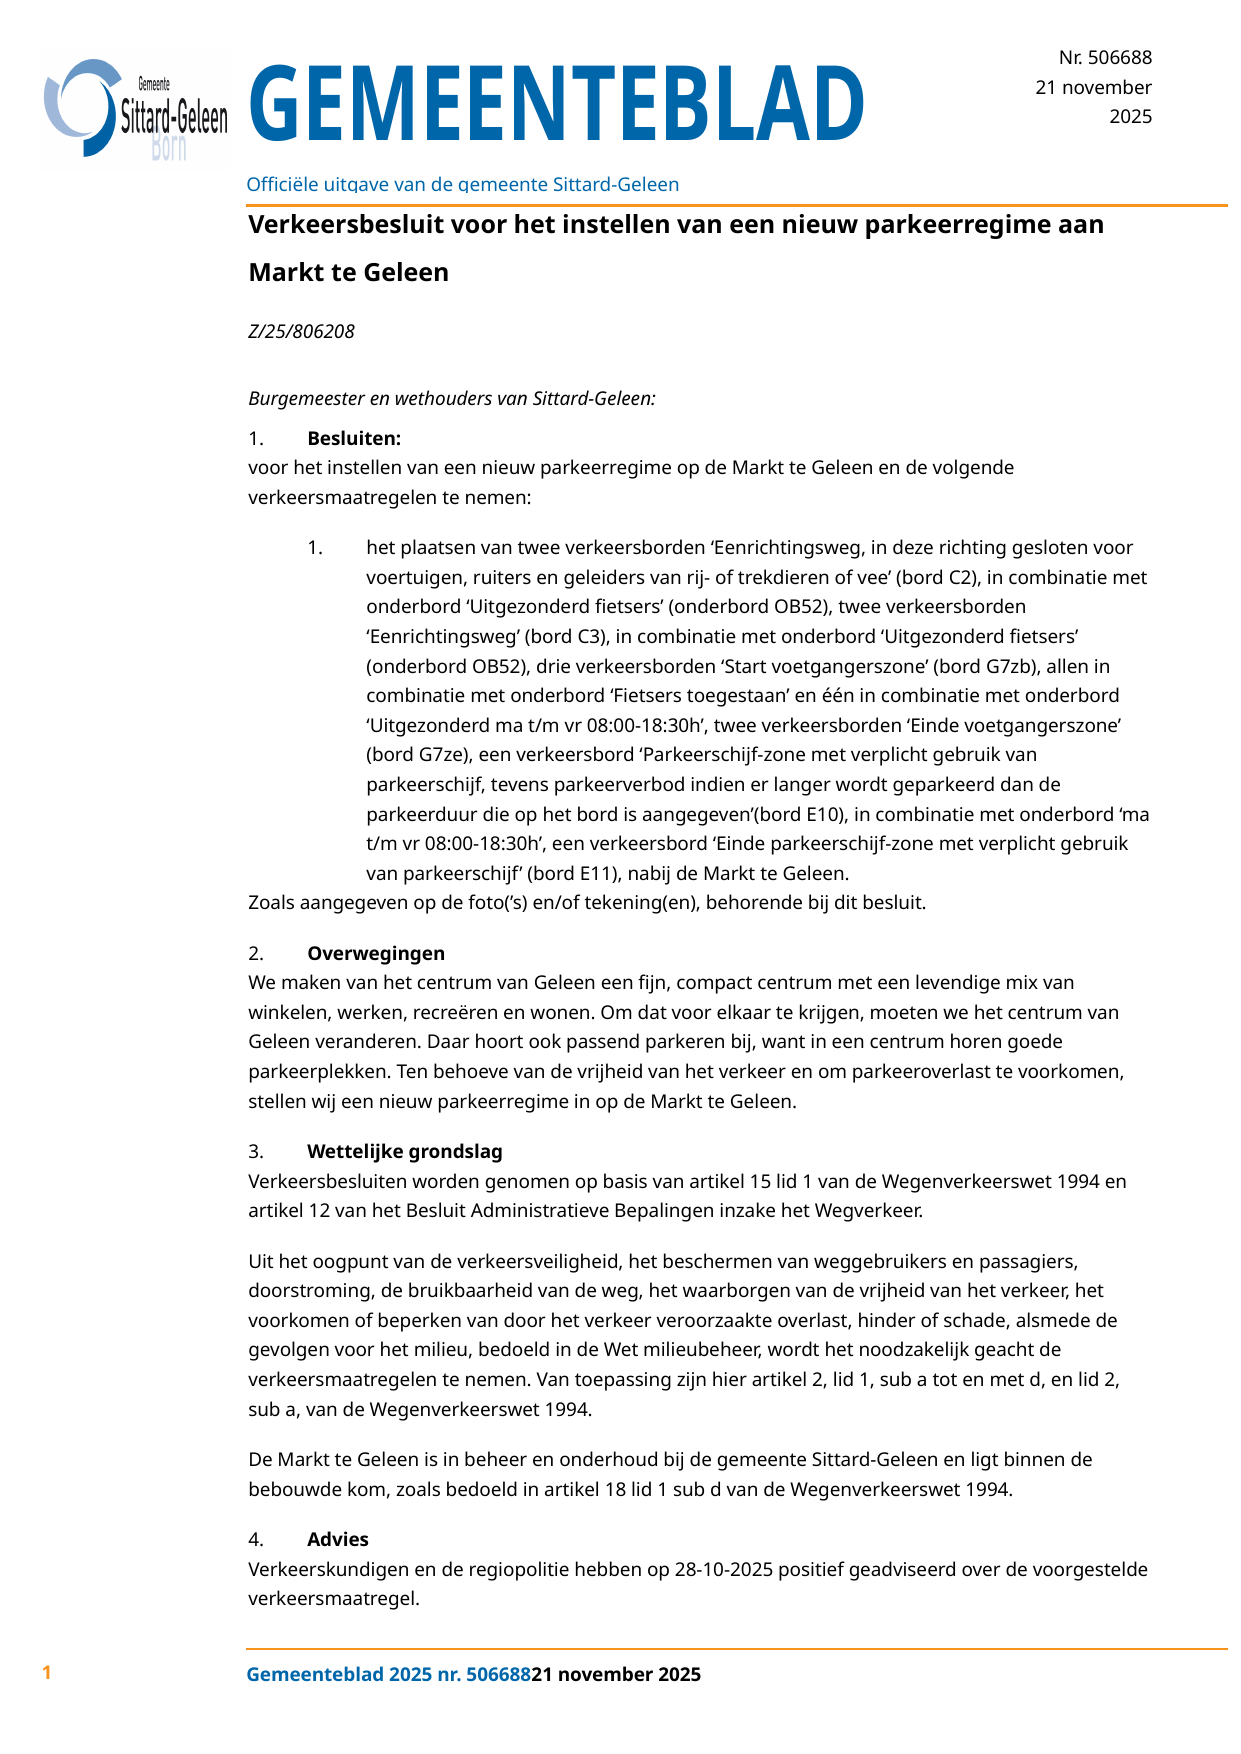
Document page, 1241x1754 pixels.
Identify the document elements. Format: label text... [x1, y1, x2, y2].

list Advies [248, 1526, 1152, 1552]
list Overwegingen [248, 940, 1152, 966]
text We maken van het centrum van Geleen een fijn, compact centrum met een levendige mix van winkelen, werken, recreëren en wonen. Om dat voor elkaar te krijgen, moeten we het centrum van Geleen veranderen. Daar hoort ook passend parkeren bij, want in een centrum horen goede parkeerplekken. Ten behoeve van de vrijheid van het verkeer en om parkeeroverlast te voorkomen, stellen wij een nieuw parkeerregime in op de Markt te Geleen. [248, 969, 1152, 1113]
list Wettelijke grondslag [248, 1138, 1152, 1164]
text voor het instellen van een nieuw parkeerregime op de Markt te Geleen en de volgende verkeersmaatregelen te nemen: [248, 454, 1152, 510]
text Verkeersbesluiten worden genomen op basis van artikel 15 lid 1 van de Wegenverkeerswet 1994 en artikel 12 van het Besluit Administratieve Bepalingen inzake het Wegverkeer. [248, 1168, 1152, 1223]
text Z/25/806208 [248, 318, 1152, 344]
text Verkeersbesluit voor het instellen van een nieuw parkeerregime aan Markt te Geleen [248, 207, 1152, 288]
text Burgemeester en wethouders van Sittard-Geleen: [248, 386, 1152, 411]
picture [41, 47, 231, 172]
list Besluiten: [248, 425, 1152, 451]
text De Markt te Geleen is in beheer en onderhoud bij de gemeente Sittard-Geleen en ligt binnen de bebouwde kom, zoals bedoeld in artikel 18 lid 1 sub d van de Wegenverkeerswet 1994. [248, 1446, 1152, 1501]
list het plaatsen van twee verkeersborden ‘Eenrichtingsweg, in deze richting gesloten voor voertuigen, ruiters en geleiders van rij- of trekdieren of vee’ (bord C2), in combinatie met onderbord ‘Uitgezonderd fietsers’ (onderbord OB52), twee verkeersborden ‘Eenrichtingsweg’ (bord C3), in combinatie met onderbord ‘Uitgezonderd fietsers’ (onderbord OB52), drie verkeersborden ‘Start voetgangerszone’ (bord G7zb), allen in combinatie met onderbord ‘Fietsers toegestaan’ en één in combinatie met onderbord ‘Uitgezonderd ma t/m vr 08:00-18:30h’, twee verkeersborden ‘Einde voetgangerszone’ (bord G7ze), een verkeersbord ‘Parkeerschijf-zone met verplicht gebruik van parkeerschijf, tevens parkeerverbod indien er langer wordt geparkeerd dan de parkeerduur die op het bord is aangegeven’(bord E10), in combinatie met onderbord ‘ma t/m vr 08:00-18:30h’, een verkeersbord ‘Einde parkeerschijf-zone met verplicht gebruik van parkeerschijf’ (bord E11), nabij de Markt te Geleen. [307, 534, 1152, 886]
text Zoals aangegeven op de foto(’s) en/of tekening(en), behorende bij dit besluit. [248, 889, 1152, 915]
text Uit het oogpunt van de verkeersveiligheid, het beschermen van weggebruikers en passagiers, doorstroming, de bruikbaarheid van de weg, het waarborgen van de vrijheid van het verkeer, het voorkomen of beperken van door het verkeer veroorzaakte overlast, hinder of schade, alsmede de gevolgen voor het milieu, bedoeld in de Wet milieubeheer, wordt het noodzakelijk geacht de verkeersmaatregelen te nemen. Van toepassing zijn hier artikel 2, lid 1, sub a tot en met d, en lid 2, sub a, van de Wegenverkeerswet 1994. [248, 1248, 1152, 1421]
text Verkeerskundigen en de regiopolitie hebben op 28-10-2025 positief geadviseerd over de voorgestelde verkeersmaatregel. [248, 1556, 1152, 1611]
